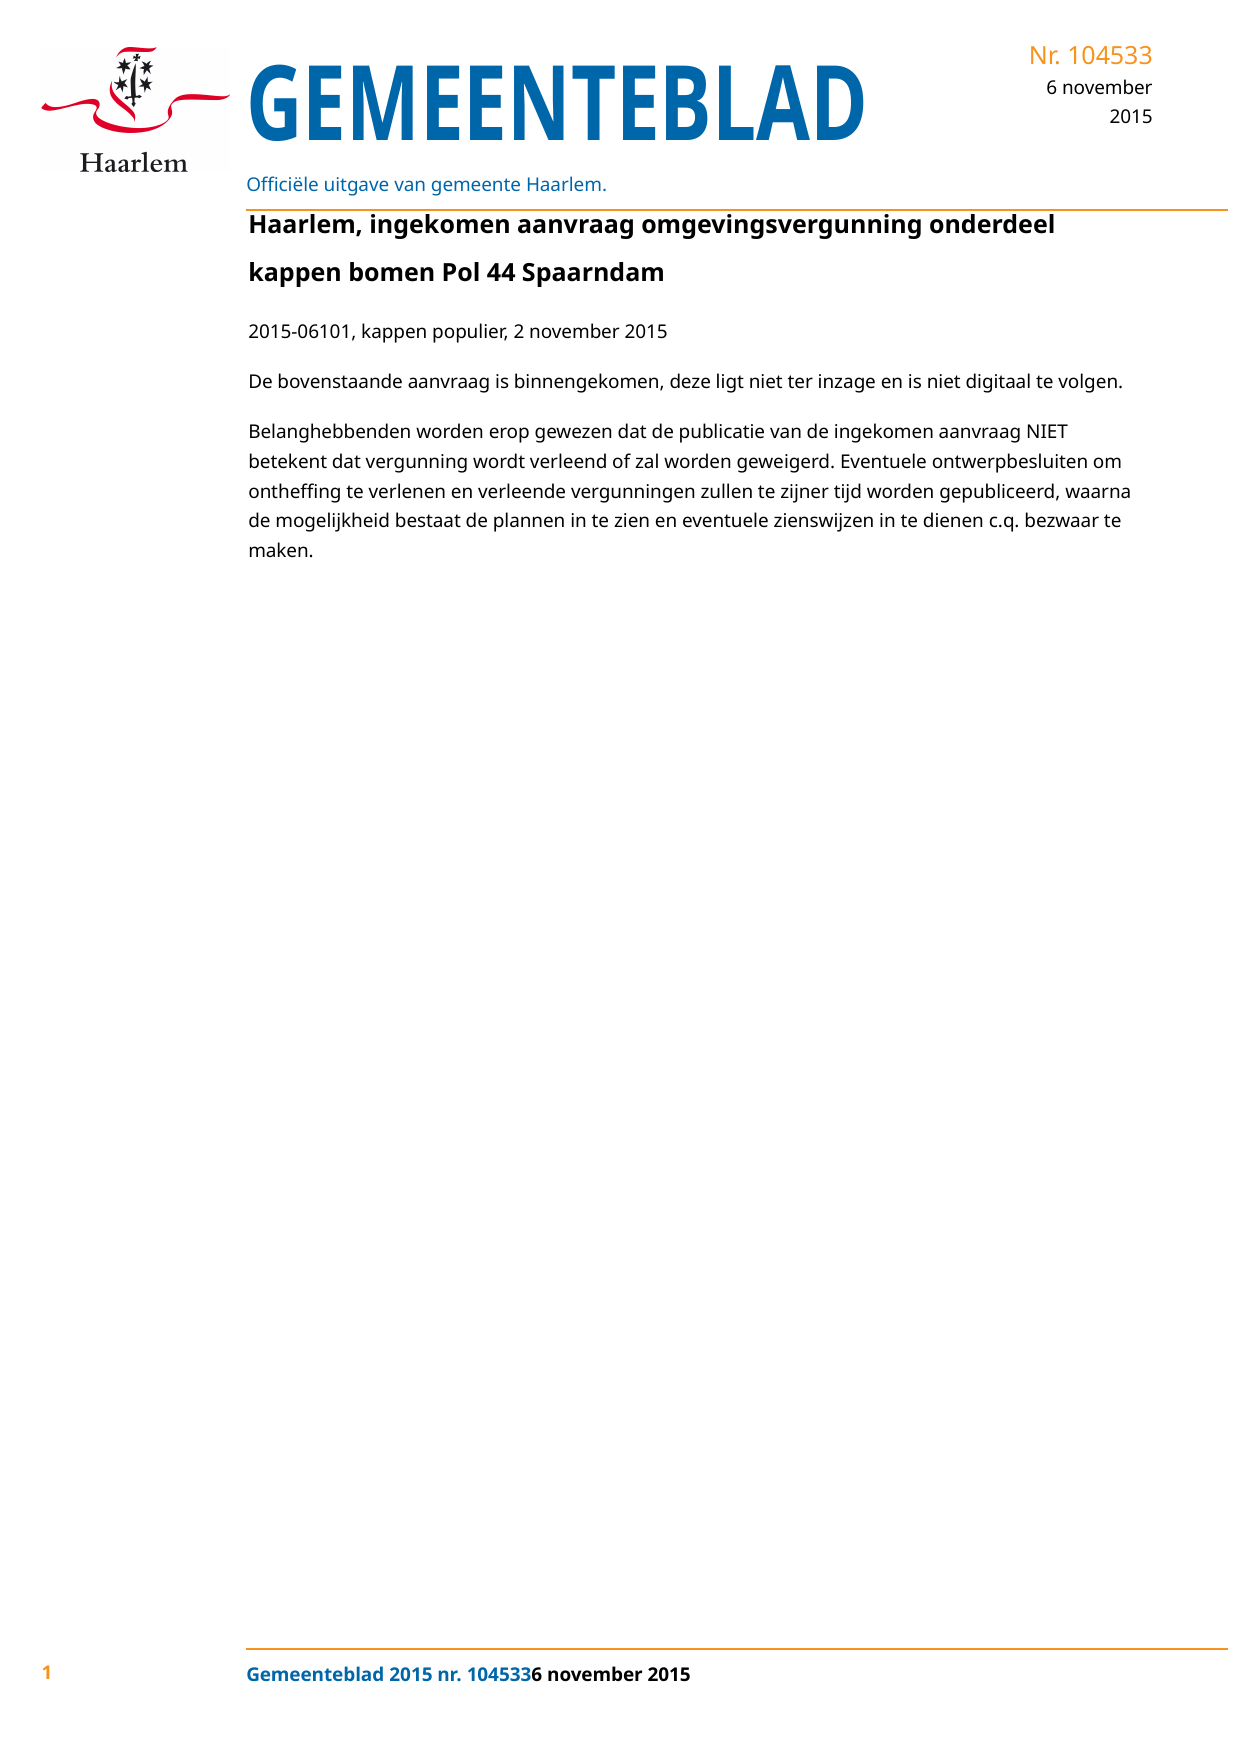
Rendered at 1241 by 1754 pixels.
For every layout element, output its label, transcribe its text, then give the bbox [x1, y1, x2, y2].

text De bovenstaande aanvraag is binnengekomen, deze ligt niet ter inzage en is niet digitaal te volgen. [248, 368, 1152, 394]
text 2015-06101, kappen populier, 2 november 2015 [248, 318, 1152, 344]
text Belanghebbenden worden erop gewezen dat de publicatie van de ingekomen aanvraag NIET betekent dat vergunning wordt verleend of zal worden geweigerd. Eventuele ontwerpbesluiten om ontheffing te verlenen en verleende vergunningen zullen te zijner tijd worden gepubliceerd, waarna de mogelijkheid bestaat de plannen in te zien en eventuele zienswijzen in te dienen c.q. bezwaar te maken. [248, 419, 1152, 563]
picture [41, 47, 231, 172]
text Haarlem, ingekomen aanvraag omgevingsvergunning onderdeel kappen bomen Pol 44 Spaarndam [248, 211, 1152, 288]
